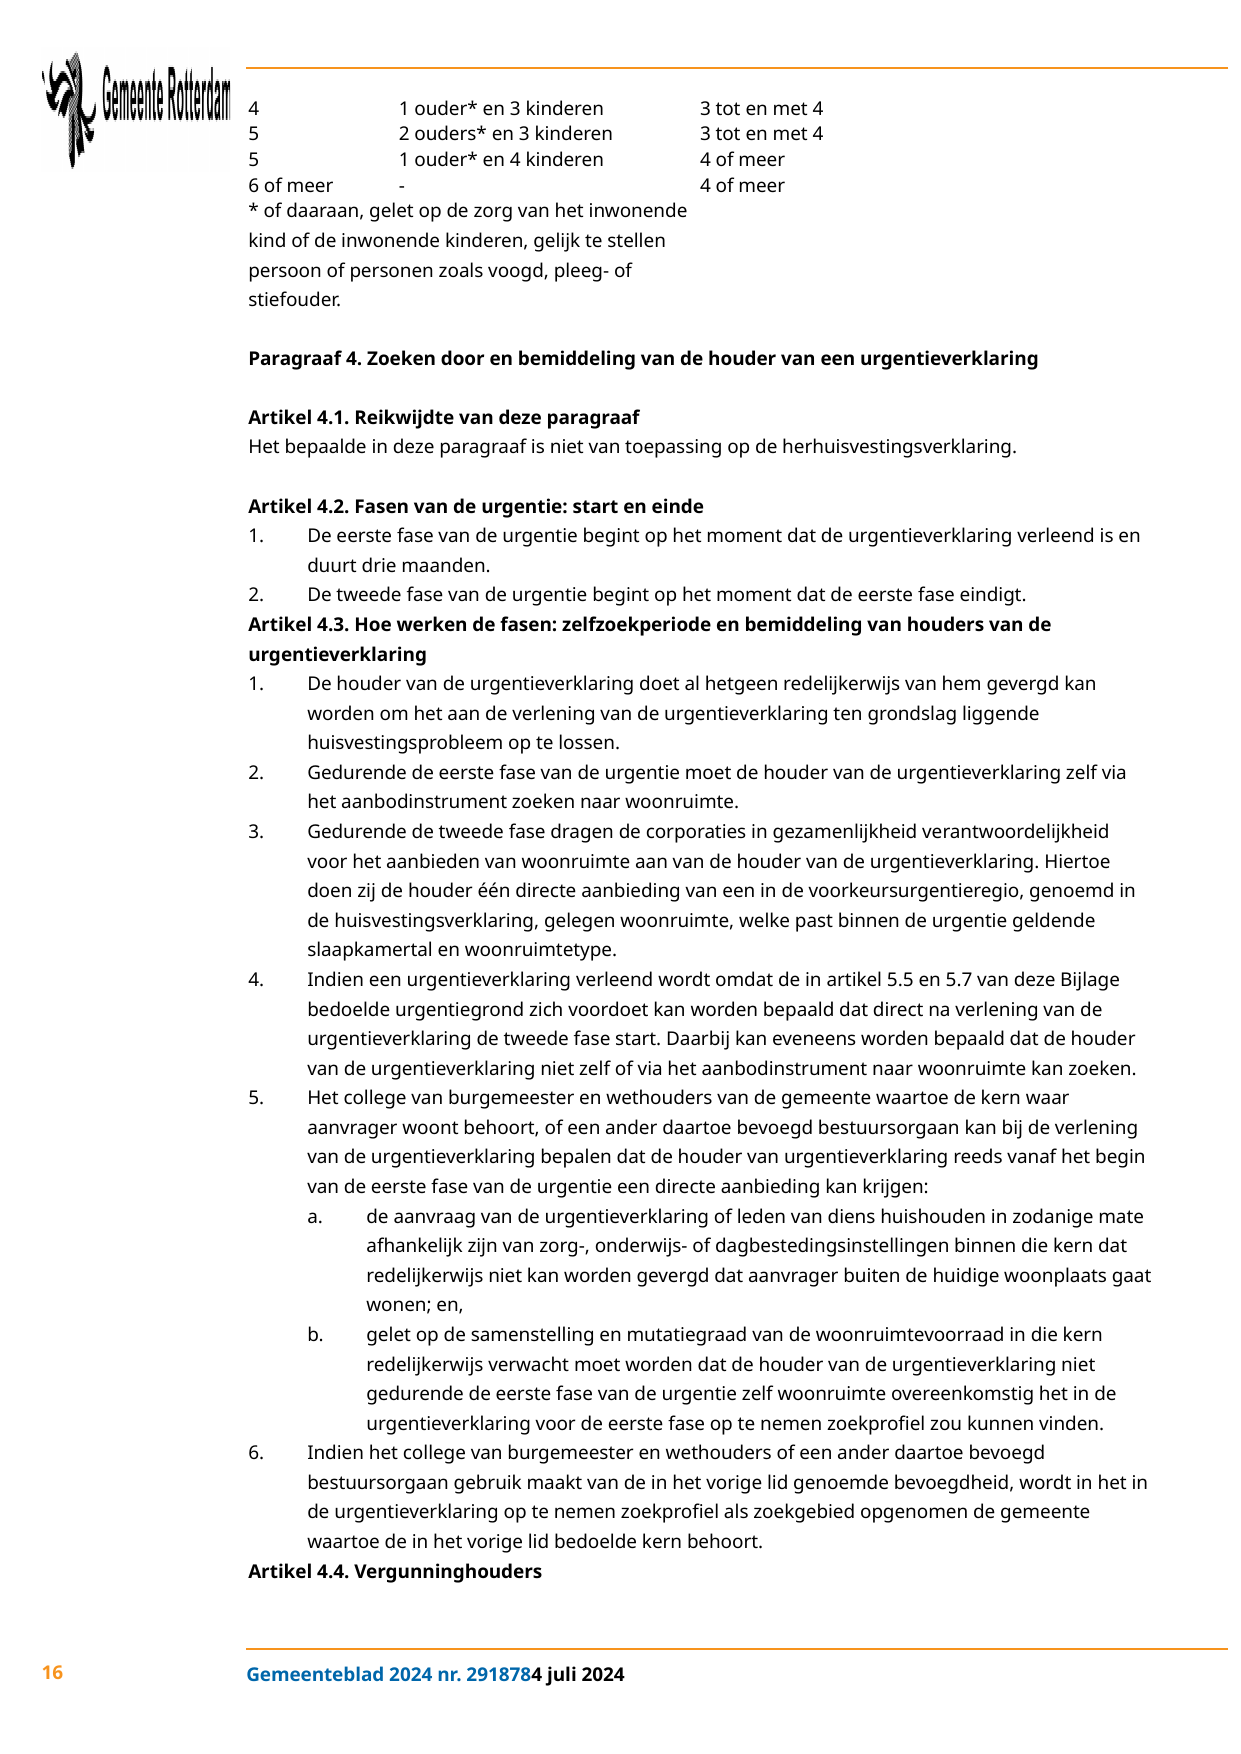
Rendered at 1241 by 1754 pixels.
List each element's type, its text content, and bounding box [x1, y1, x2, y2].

table_cell 5 [248, 121, 398, 146]
text Artikel 4.3. Hoe werken de fasen: zelfzoekperiode en bemiddeling van houders van de urgentieverklaring [248, 611, 1152, 667]
table_cell 3 tot en met 4 [700, 95, 1152, 121]
text Artikel 4.1. Reikwijdte van deze paragraaf [248, 404, 1152, 430]
text Artikel 4.4. Vergunninghouders [248, 1558, 1152, 1584]
text Het bepaalde in deze paragraaf is niet van toepassing op de herhuisvestingsverklaring. [248, 434, 1152, 459]
table_cell 4 [248, 95, 398, 121]
picture [41, 47, 231, 172]
table_cell 5 [248, 146, 398, 172]
list De eerste fase van de urgentie begint op het moment dat de urgentieverklaring verleend is en duurt drie maanden. [248, 522, 1152, 578]
text Paragraaf 4. Zoeken door en bemiddeling van de houder van een urgentieverklaring [248, 345, 1152, 371]
table_cell 1 ouder* en 4 kinderen [399, 146, 700, 172]
text Artikel 4.2. Fasen van de urgentie: start en einde [248, 493, 1152, 519]
list Het college van burgemeester en wethouders van de gemeente waartoe de kern waar aanvrager woont behoort, of een ander daartoe bevoegd bestuursorgaan kan bij de verlening van de urgentieverklaring bepalen dat de houder van urgentieverklaring reeds vanaf het begin van de eerste fase van de urgentie een directe aanbieding kan krijgen: [248, 1084, 1152, 1199]
list Gedurende de eerste fase van de urgentie moet de houder van de urgentieverklaring zelf via het aanbodinstrument zoeken naar woonruimte. [248, 759, 1152, 814]
table_cell 4 of meer [700, 172, 1152, 198]
list De houder van de urgentieverklaring doet al hetgeen redelijkerwijs van hem gevergd kan worden om het aan de verlening van de urgentieverklaring ten grondslag liggende huisvestingsprobleem op te lossen. [248, 670, 1152, 755]
list gelet op de samenstelling en mutatiegraad van de woonruimtevoorraad in die kern redelijkerwijs verwacht moet worden dat de houder van de urgentieverklaring niet gedurende de eerste fase van de urgentie zelf woonruimte overeenkomstig het in de urgentieverklaring voor de eerste fase op te nemen zoekprofiel zou kunnen vinden. [307, 1321, 1152, 1436]
list de aanvraag van de urgentieverklaring of leden van diens huishouden in zodanige mate afhankelijk zijn van zorg-, onderwijs- of dagbestedingsinstellingen binnen die kern dat redelijkerwijs niet kan worden gevergd dat aanvrager buiten de huidige woonplaats gaat wonen; en, [307, 1203, 1152, 1317]
list Indien een urgentieverklaring verleend wordt omdat de in artikel 5.5 en 5.7 van deze Bijlage bedoelde urgentiegrond zich voordoet kan worden bepaald dat direct na verlening van de urgentieverklaring de tweede fase start. Daarbij kan eveneens worden bepaald dat de houder van de urgentieverklaring niet zelf of via het aanbodinstrument naar woonruimte kan zoeken. [248, 966, 1152, 1081]
table_cell 4 of meer [700, 146, 1152, 172]
table_cell 2 ouders* en 3 kinderen [399, 121, 700, 146]
table_cell [700, 198, 1152, 312]
table_cell - [399, 172, 700, 198]
table_cell 6 of meer [248, 172, 398, 198]
list Indien het college van burgemeester en wethouders of een ander daartoe bevoegd bestuursorgaan gebruik maakt van de in het vorige lid genoemde bevoegdheid, wordt in het in de urgentieverklaring op te nemen zoekprofiel als zoekgebied opgenomen de gemeente waartoe de in het vorige lid bedoelde kern behoort. [248, 1439, 1152, 1554]
list De tweede fase van de urgentie begint op het moment dat de eerste fase eindigt. [248, 582, 1152, 607]
table_cell 1 ouder* en 3 kinderen [399, 95, 700, 121]
table_cell * of daaraan, gelet op de zorg van het inwonende kind of de inwonende kinderen, gelijk te stellen persoon of personen zoals voogd, pleeg- of stiefouder. [248, 198, 700, 312]
table_cell 3 tot en met 4 [700, 121, 1152, 146]
list Gedurende de tweede fase dragen de corporaties in gezamenlijkheid verantwoordelijkheid voor het aanbieden van woonruimte aan van de houder van de urgentieverklaring. Hiertoe doen zij de houder één directe aanbieding van een in de voorkeursurgentieregio, genoemd in de huisvestingsverklaring, gelegen woonruimte, welke past binnen de urgentie geldende slaapkamertal en woonruimtetype. [248, 818, 1152, 962]
